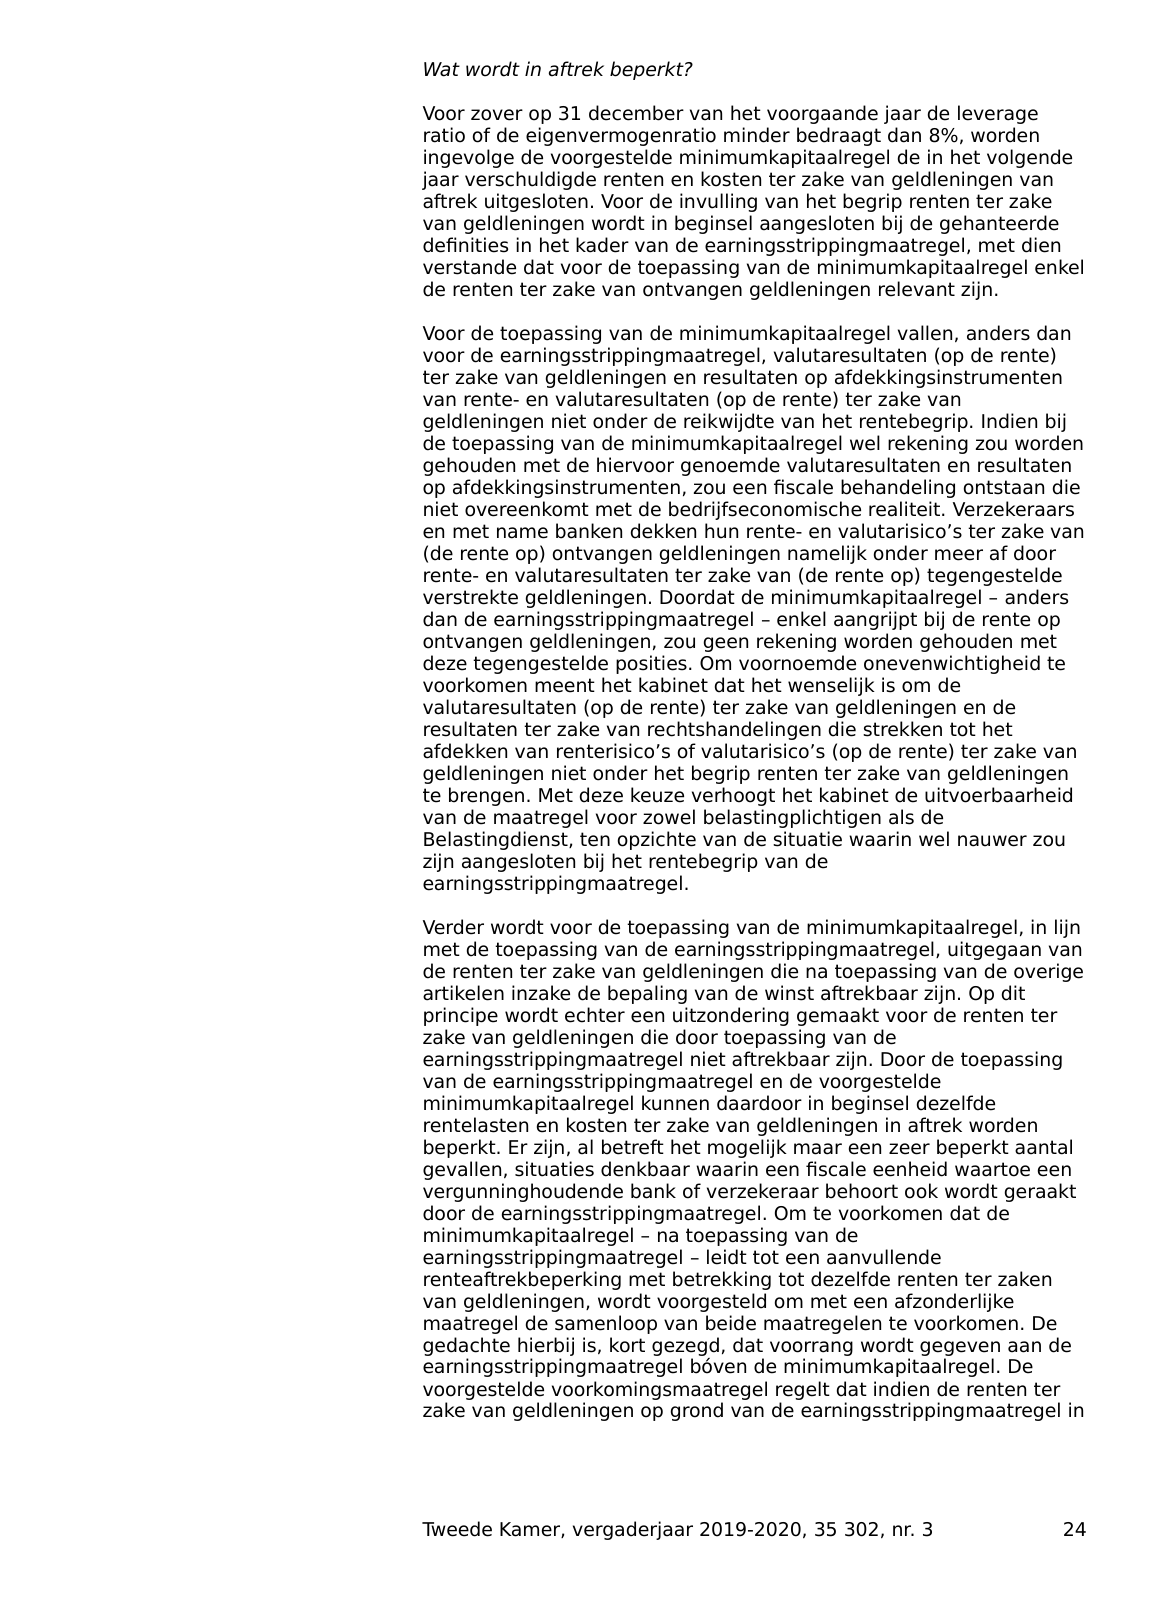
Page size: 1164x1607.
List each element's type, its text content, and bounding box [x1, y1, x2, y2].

text Verder wordt voor de toepassing van de minimumkapitaalregel, in lijn met de toepassing van de earningsstrippingmaatregel, uitgegaan van de renten ter zake van geldleningen die na toepassing van de overige artikelen inzake de bepaling van de winst aftrekbaar zijn. Op dit principe wordt echter een uitzondering gemaakt voor de renten ter zake van geldleningen die door toepassing van de earningsstrippingmaatregel niet aftrekbaar zijn. Door de toepassing van de earningsstrippingmaatregel en de voorgestelde minimumkapitaalregel kunnen daardoor in beginsel dezelfde rentelasten en kosten ter zake van geldleningen in aftrek worden beperkt. Er zijn, al betreft het mogelijk maar een zeer beperkt aantal gevallen, situaties denkbaar waarin een fiscale eenheid waartoe een vergunninghoudende bank of verzekeraar behoort ook wordt geraakt door de earningsstrippingmaatregel. Om te voorkomen dat de minimumkapitaalregel – na toepassing van de earningsstrippingmaatregel – leidt tot een aanvullende renteaftrekbeperking met betrekking tot dezelfde renten ter zaken van geldleningen, wordt voorgesteld om met een afzonderlijke maatregel de samenloop van beide maatregelen te voorkomen. De gedachte hierbij is, kort gezegd, dat voorrang wordt gegeven aan de earningsstrippingmaatregel bóven de minimumkapitaalregel. De voorgestelde voorkomingsmaatregel regelt dat indien de renten ter zake van geldleningen op grond van de earningsstrippingmaatregel in [422, 917, 1087, 1422]
text Voor zover op 31 december van het voorgaande jaar de leverage ratio of de eigenvermogenratio minder bedraagt dan 8%, worden ingevolge de voorgestelde minimumkapitaalregel de in het volgende jaar verschuldigde renten en kosten ter zake van geldleningen van aftrek uitgesloten. Voor de invulling van het begrip renten ter zake van geldleningen wordt in beginsel aangesloten bij de gehanteerde definities in het kader van de earningsstrippingmaatregel, met dien verstande dat voor de toepassing van de minimumkapitaalregel enkel de renten ter zake van ontvangen geldleningen relevant zijn. [422, 103, 1087, 301]
subtitle Wat wordt in aftrek beperkt? [422, 59, 1087, 81]
text Voor de toepassing van de minimumkapitaalregel vallen, anders dan voor de earningsstrippingmaatregel, valutaresultaten (op de rente) ter zake van geldleningen en resultaten op afdekkingsinstrumenten van rente- en valutaresultaten (op de rente) ter zake van geldleningen niet onder de reikwijdte van het rentebegrip. Indien bij de toepassing van de minimumkapitaalregel wel rekening zou worden gehouden met de hiervoor genoemde valutaresultaten en resultaten op afdekkingsinstrumenten, zou een fiscale behandeling ontstaan die niet overeenkomt met de bedrijfseconomische realiteit. Verzekeraars en met name banken dekken hun rente- en valutarisico’s ter zake van (de rente op) ontvangen geldleningen namelijk onder meer af door rente- en valutaresultaten ter zake van (de rente op) tegengestelde verstrekte geldleningen. Doordat de minimumkapitaalregel – anders dan de earningsstrippingmaatregel – enkel aangrijpt bij de rente op ontvangen geldleningen, zou geen rekening worden gehouden met deze tegengestelde posities. Om voornoemde onevenwichtigheid te voorkomen meent het kabinet dat het wenselijk is om de valutaresultaten (op de rente) ter zake van geldleningen en de resultaten ter zake van rechtshandelingen die strekken tot het afdekken van renterisico’s of valutarisico’s (op de rente) ter zake van geldleningen niet onder het begrip renten ter zake van geldleningen te brengen. Met deze keuze verhoogt het kabinet de uitvoerbaarheid van de maatregel voor zowel belastingplichtigen als de Belastingdienst, ten opzichte van de situatie waarin wel nauwer zou zijn aangesloten bij het rentebegrip van de earningsstrippingmaatregel. [422, 323, 1087, 895]
